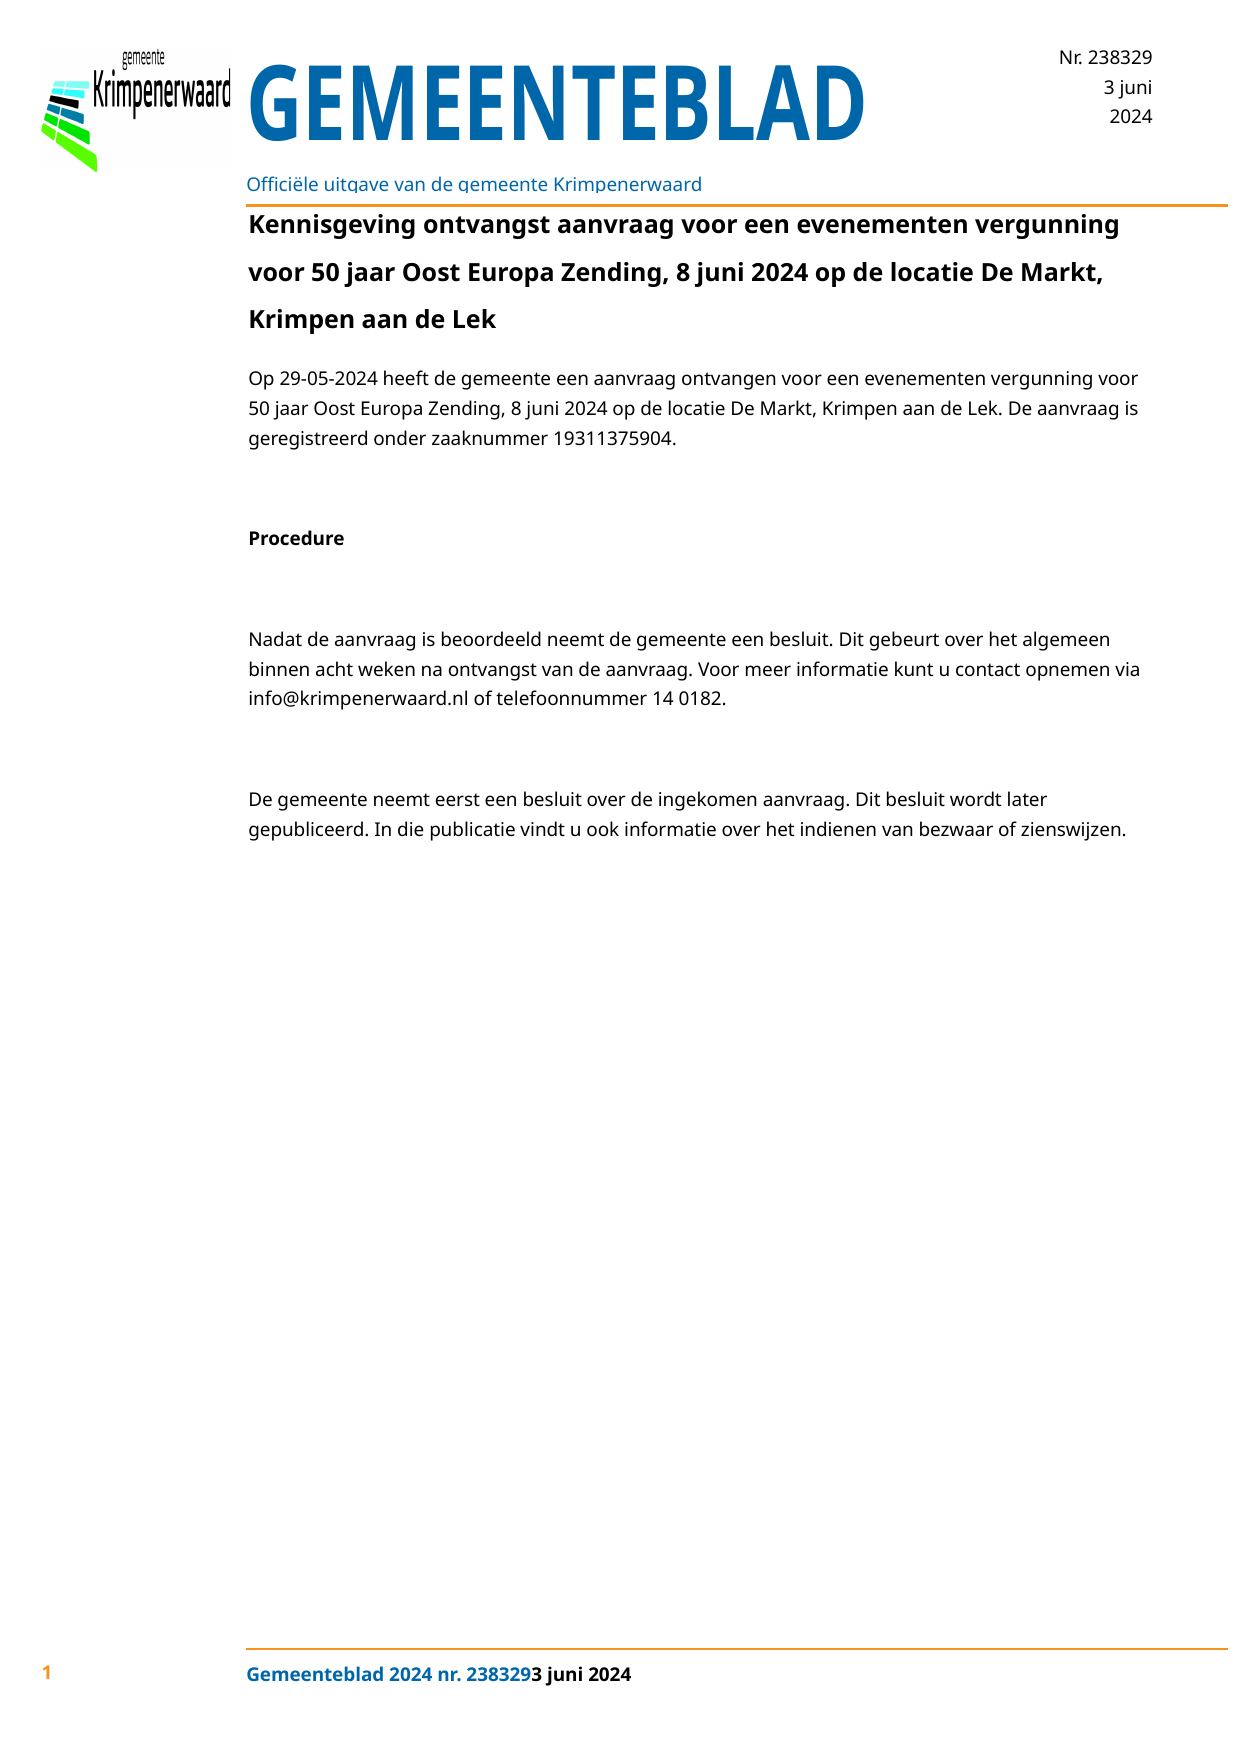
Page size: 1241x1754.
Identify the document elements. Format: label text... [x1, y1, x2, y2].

text Nadat de aanvraag is beoordeeld neemt de gemeente een besluit. Dit gebeurt over het algemeen binnen acht weken na ontvangst van de aanvraag. Voor meer informatie kunt u contact opnemen via info@krimpenerwaard.nl of telefoonnummer 14 0182. [248, 626, 1152, 711]
text Procedure [248, 526, 1152, 551]
text Op 29-05-2024 heeft de gemeente een aanvraag ontvangen voor een evenementen vergunning voor 50 jaar Oost Europa Zending, 8 juni 2024 op de locatie De Markt, Krimpen aan de Lek. De aanvraag is geregistreerd onder zaaknummer 19311375904. [248, 366, 1152, 450]
picture [41, 47, 231, 172]
text De gemeente neemt eerst een besluit over de ingekomen aanvraag. Dit besluit wordt later gepubliceerd. In die publicatie vindt u ook informatie over het indienen van bezwaar of zienswijzen. [248, 786, 1152, 842]
text Kennisgeving ontvangst aanvraag voor een evenementen vergunning voor 50 jaar Oost Europa Zending, 8 juni 2024 op de locatie De Markt, Krimpen aan de Lek [248, 207, 1152, 336]
